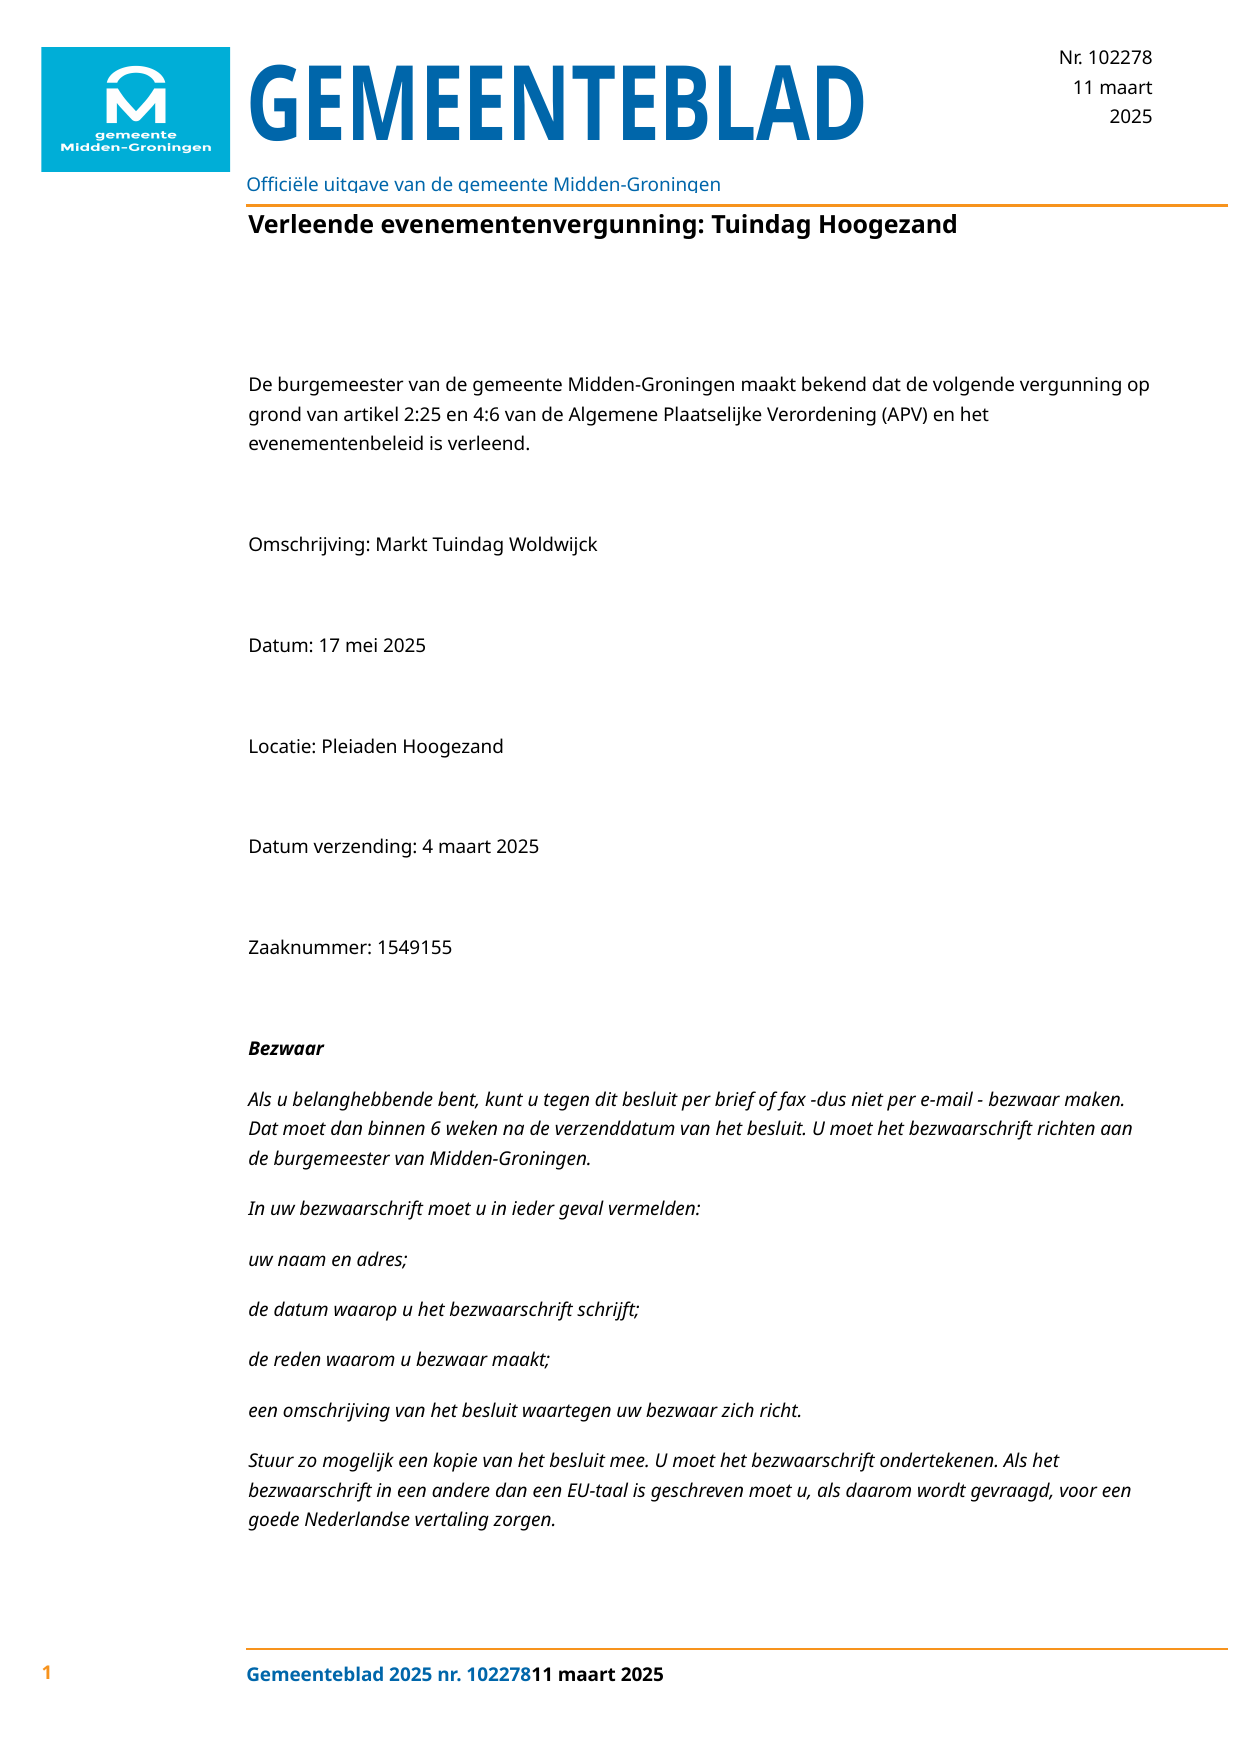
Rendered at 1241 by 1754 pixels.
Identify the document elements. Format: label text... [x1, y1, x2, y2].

text uw naam en adres; [248, 1246, 1152, 1271]
text Locatie: Pleiaden Hoogezand [248, 733, 1152, 758]
text de datum waarop u het bezwaarschrift schrijft; [248, 1296, 1152, 1322]
picture [184, 146, 190, 153]
text Datum: 17 mei 2025 [248, 632, 1152, 658]
text een omschrijving van het besluit waartegen uw bezwaar zich richt. [248, 1397, 1152, 1423]
text Verleende evenementenvergunning: Tuindag Hoogezand [248, 207, 1152, 241]
text Datum verzending: 4 maart 2025 [248, 834, 1152, 859]
text Zaaknummer: 1549155 [248, 934, 1152, 960]
text de reden waarom u bezwaar maakt; [248, 1347, 1152, 1372]
picture [107, 89, 165, 122]
text Omschrijving: Markt Tuindag Woldwijck [248, 531, 1152, 557]
picture [108, 66, 164, 82]
text Stuur zo mogelijk een kopie van het besluit mee. U moet het bezwaarschrift ondertekenen. Als het bezwaarschrift in een andere dan een EU-taal is geschreven moet u, als daarom wordt gevraagd, voor een goede Nederlandse vertaling zorgen. [248, 1447, 1152, 1532]
text Bezwaar [248, 1035, 1152, 1061]
text De burgemeester van de gemeente Midden-Groningen maakt bekend dat de volgende vergunning op grond van artikel 2:25 en 4:6 van de Algemene Plaatselijke Verordening (APV) en het evenementenbeleid is verleend. [248, 371, 1152, 456]
text Als u belanghebbende bent, kunt u tegen dit besluit per brief of fax -dus niet per e-mail - bezwaar maken. Dat moet dan binnen 6 weken na de verzenddatum van het besluit. U moet het bezwaarschrift richten aan de burgemeester van Midden-Groningen. [248, 1086, 1152, 1171]
text In uw bezwaarschrift moet u in ieder geval vermelden: [248, 1195, 1152, 1221]
